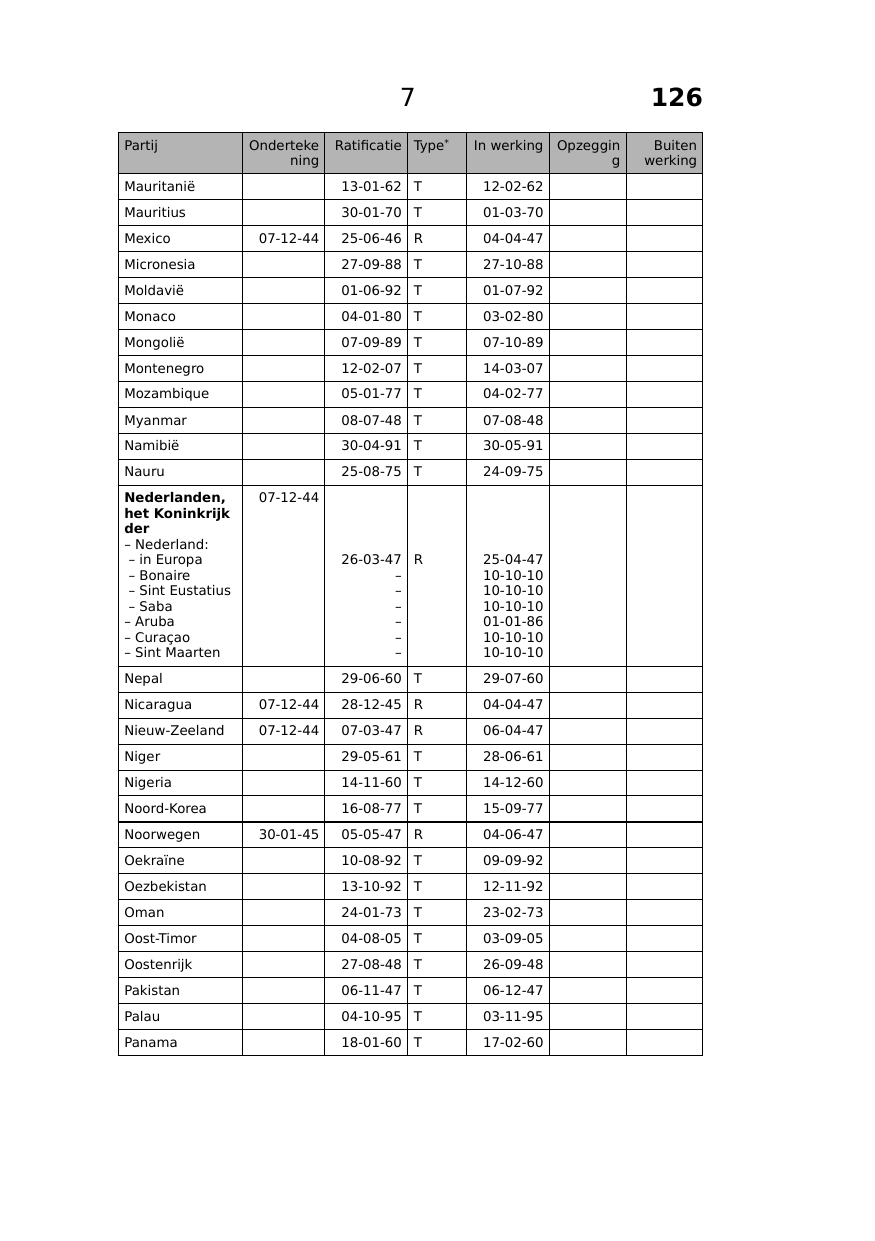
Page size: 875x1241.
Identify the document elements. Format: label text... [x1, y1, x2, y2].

table_cell T [408, 874, 466, 899]
table_cell [550, 278, 626, 303]
table_cell [243, 1030, 324, 1055]
table_cell [627, 304, 702, 329]
table_cell [627, 537, 702, 552]
table_cell [243, 382, 324, 407]
table_cell [408, 646, 466, 666]
table_cell T [408, 278, 466, 303]
table_cell [550, 584, 626, 599]
table_cell Mexico [119, 226, 242, 251]
table_cell [627, 771, 702, 795]
table_cell T [408, 952, 466, 977]
table_cell [627, 568, 702, 583]
table_cell 07-09-89 [325, 330, 407, 355]
table_cell Palau [119, 1004, 242, 1029]
table_cell [550, 174, 626, 199]
table_cell – [325, 568, 407, 583]
table_header Ratificatie [325, 133, 407, 173]
table_cell [550, 848, 626, 873]
table_cell 24-01-73 [325, 900, 407, 925]
table_cell Nauru [119, 460, 242, 484]
table_cell R [408, 823, 466, 847]
table_cell [550, 599, 626, 614]
table_cell T [408, 382, 466, 407]
table_cell [243, 252, 324, 277]
table_cell [550, 823, 626, 847]
table_cell T [408, 745, 466, 769]
table_cell Noorwegen [119, 823, 242, 847]
table_cell 06-11-47 [325, 978, 407, 1003]
table_cell [550, 382, 626, 407]
table_cell Nigeria [119, 771, 242, 795]
table_cell T [408, 434, 466, 459]
table_cell Panama [119, 1030, 242, 1055]
table_cell 01-06-92 [325, 278, 407, 303]
table_cell 10-10-10 [467, 646, 549, 666]
table_cell 26-03-47 [325, 553, 407, 568]
table_cell [550, 615, 626, 630]
table_cell Namibië [119, 434, 242, 459]
table_cell [627, 926, 702, 951]
table_cell [550, 952, 626, 977]
table_cell Noord-Korea [119, 796, 242, 821]
table_cell 30-01-70 [325, 200, 407, 225]
table_cell 13-01-62 [325, 174, 407, 199]
table_cell [627, 599, 702, 614]
table_cell 04-04-47 [467, 226, 549, 251]
table_cell [627, 460, 702, 484]
table_cell Oezbekistan [119, 874, 242, 899]
table_cell 10-10-10 [467, 568, 549, 583]
table_cell [550, 1030, 626, 1055]
table_cell Niger [119, 745, 242, 769]
table_cell [243, 200, 324, 225]
table_cell [243, 174, 324, 199]
table_cell [550, 553, 626, 568]
table_cell [550, 719, 626, 743]
table_cell 04-06-47 [467, 823, 549, 847]
table_cell [550, 745, 626, 769]
table_cell Mongolië [119, 330, 242, 355]
table_cell [243, 278, 324, 303]
table_header Type* [408, 133, 466, 173]
table_cell [243, 330, 324, 355]
table_cell [550, 537, 626, 552]
table_cell T [408, 900, 466, 925]
table_cell 04-10-95 [325, 1004, 407, 1029]
table_cell [243, 926, 324, 951]
table_cell [550, 693, 626, 718]
table_cell – Saba [119, 599, 242, 614]
table_cell [550, 568, 626, 583]
table_cell 05-05-47 [325, 823, 407, 847]
table_cell T [408, 848, 466, 873]
table_cell 01-03-70 [467, 200, 549, 225]
table_cell T [408, 356, 466, 381]
table_cell 27-08-48 [325, 952, 407, 977]
table_cell Micronesia [119, 252, 242, 277]
table_header In werking [467, 133, 549, 173]
table_cell [550, 460, 626, 484]
table_cell [550, 926, 626, 951]
table_cell 29-06-60 [325, 667, 407, 692]
table_cell 04-04-47 [467, 693, 549, 718]
table_cell [627, 978, 702, 1003]
table_cell [550, 667, 626, 692]
table_cell [627, 646, 702, 666]
table_cell 13-10-92 [325, 874, 407, 899]
table_cell [550, 796, 626, 821]
table_cell 25-04-47 [467, 553, 549, 568]
table_cell [408, 584, 466, 599]
table_cell [243, 630, 324, 646]
table_cell [550, 304, 626, 329]
table_cell 03-11-95 [467, 1004, 549, 1029]
table_cell [243, 568, 324, 583]
table_cell 07-12-44 [243, 719, 324, 743]
table_header Opzegging [550, 133, 626, 173]
table_cell T [408, 460, 466, 484]
table_cell 10-10-10 [467, 630, 549, 646]
table_cell 12-02-07 [325, 356, 407, 381]
table_cell [627, 823, 702, 847]
table_cell [243, 584, 324, 599]
table_cell [408, 630, 466, 646]
table_cell 03-02-80 [467, 304, 549, 329]
table_header Partij [119, 133, 242, 173]
table_cell 25-06-46 [325, 226, 407, 251]
table_cell 01-01-86 [467, 615, 549, 630]
table_cell 14-12-60 [467, 771, 549, 795]
table_cell Mozambique [119, 382, 242, 407]
table_cell – Sint Maarten [119, 646, 242, 666]
table_cell [243, 408, 324, 433]
table_cell Nieuw-Zeeland [119, 719, 242, 743]
table_cell [627, 356, 702, 381]
table_cell 04-08-05 [325, 926, 407, 951]
table_cell [627, 615, 702, 630]
table_cell [408, 486, 466, 537]
table_cell Mauritius [119, 200, 242, 225]
table_header Buiten werking [627, 133, 702, 173]
table_cell [243, 356, 324, 381]
table_cell – [325, 584, 407, 599]
table_cell [627, 330, 702, 355]
table_cell – Bonaire [119, 568, 242, 583]
table_cell [243, 646, 324, 666]
table_cell [243, 537, 324, 552]
table_cell 14-11-60 [325, 771, 407, 795]
table_cell [550, 486, 626, 537]
table_cell [550, 226, 626, 251]
table_cell 30-05-91 [467, 434, 549, 459]
table_cell 29-07-60 [467, 667, 549, 692]
table_cell – in Europa [119, 553, 242, 568]
table_cell [243, 1004, 324, 1029]
table_cell T [408, 252, 466, 277]
table_cell [627, 200, 702, 225]
table_cell [627, 796, 702, 821]
table_cell Oekraïne [119, 848, 242, 873]
table_cell [550, 771, 626, 795]
table_cell [627, 226, 702, 251]
table_cell 30-04-91 [325, 434, 407, 459]
table_cell [243, 615, 324, 630]
table_cell Montenegro [119, 356, 242, 381]
table_cell [243, 599, 324, 614]
table_cell Nepal [119, 667, 242, 692]
table_cell T [408, 667, 466, 692]
table_cell [408, 568, 466, 583]
table_cell [243, 434, 324, 459]
table_cell T [408, 174, 466, 199]
table_cell Nederlanden, het Koninkrijk der [119, 486, 242, 537]
table_cell 04-01-80 [325, 304, 407, 329]
table_cell [627, 584, 702, 599]
table_cell T [408, 1004, 466, 1029]
table_cell T [408, 330, 466, 355]
table_cell 23-02-73 [467, 900, 549, 925]
table_cell T [408, 796, 466, 821]
table_cell R [408, 719, 466, 743]
table_cell [627, 745, 702, 769]
table_cell 10-10-10 [467, 599, 549, 614]
table_cell 07-12-44 [243, 226, 324, 251]
table_cell [627, 408, 702, 433]
table_cell R [408, 553, 466, 568]
table_cell [550, 434, 626, 459]
table_cell T [408, 978, 466, 1003]
table_cell [243, 553, 324, 568]
table_cell [550, 630, 626, 646]
table_cell 06-12-47 [467, 978, 549, 1003]
table_cell 03-09-05 [467, 926, 549, 951]
table_cell [408, 537, 466, 552]
table_cell [550, 874, 626, 899]
table_cell 29-05-61 [325, 745, 407, 769]
table_cell [627, 486, 702, 537]
table_cell [243, 667, 324, 692]
table_cell [243, 874, 324, 899]
table_cell [627, 874, 702, 899]
table_cell [627, 952, 702, 977]
table_cell [325, 486, 407, 537]
table_cell [627, 693, 702, 718]
table_cell [627, 553, 702, 568]
table_cell – [325, 630, 407, 646]
table_cell 12-02-62 [467, 174, 549, 199]
table_cell 07-08-48 [467, 408, 549, 433]
table_cell 14-03-07 [467, 356, 549, 381]
table_cell [627, 630, 702, 646]
table_cell [243, 848, 324, 873]
table_cell [243, 900, 324, 925]
table_cell [550, 252, 626, 277]
table_cell Oman [119, 900, 242, 925]
table_cell Mauritanië [119, 174, 242, 199]
table_cell 16-08-77 [325, 796, 407, 821]
table_cell [550, 408, 626, 433]
table_cell T [408, 771, 466, 795]
table_cell T [408, 408, 466, 433]
table_cell 10-08-92 [325, 848, 407, 873]
table_cell [243, 745, 324, 769]
table_cell [627, 848, 702, 873]
table_cell [325, 537, 407, 552]
table_cell Nicaragua [119, 693, 242, 718]
table_cell 27-09-88 [325, 252, 407, 277]
table_cell [627, 667, 702, 692]
table_cell [627, 382, 702, 407]
table_cell [467, 537, 549, 552]
table_cell – [325, 646, 407, 666]
table_cell 09-09-92 [467, 848, 549, 873]
table_cell – Aruba [119, 615, 242, 630]
table_cell [467, 486, 549, 537]
table_cell T [408, 926, 466, 951]
table_cell 01-07-92 [467, 278, 549, 303]
table_cell Oostenrijk [119, 952, 242, 977]
table_cell [243, 796, 324, 821]
table_cell 26-09-48 [467, 952, 549, 977]
table_cell 10-10-10 [467, 584, 549, 599]
table_cell – Curaçao [119, 630, 242, 646]
table_cell [550, 200, 626, 225]
table_cell [627, 174, 702, 199]
table_cell Moldavië [119, 278, 242, 303]
table_cell [243, 460, 324, 484]
table_cell [627, 1030, 702, 1055]
table_cell [627, 278, 702, 303]
table_cell [550, 1004, 626, 1029]
table_cell [550, 646, 626, 666]
table_cell [627, 1004, 702, 1029]
table_cell [627, 900, 702, 925]
table_cell [408, 615, 466, 630]
table_cell 07-03-47 [325, 719, 407, 743]
table_cell [627, 719, 702, 743]
table_cell 15-09-77 [467, 796, 549, 821]
table_cell [243, 304, 324, 329]
table_cell 04-02-77 [467, 382, 549, 407]
table_cell [550, 356, 626, 381]
table_cell 18-01-60 [325, 1030, 407, 1055]
table_cell [243, 771, 324, 795]
table_cell T [408, 1030, 466, 1055]
table_cell 07-12-44 [243, 486, 324, 537]
table_cell 25-08-75 [325, 460, 407, 484]
table_cell – [325, 615, 407, 630]
table_cell [627, 434, 702, 459]
table_cell 07-12-44 [243, 693, 324, 718]
table_cell [550, 978, 626, 1003]
table_cell [243, 952, 324, 977]
table_cell R [408, 693, 466, 718]
table_cell Pakistan [119, 978, 242, 1003]
table_cell 24-09-75 [467, 460, 549, 484]
table_cell R [408, 226, 466, 251]
table_cell Monaco [119, 304, 242, 329]
table_cell – Nederland: [119, 537, 242, 552]
table_cell T [408, 200, 466, 225]
table_cell 12-11-92 [467, 874, 549, 899]
table_header Ondertekening [243, 133, 324, 173]
table_cell 17-02-60 [467, 1030, 549, 1055]
table_cell 05-01-77 [325, 382, 407, 407]
table_cell 08-07-48 [325, 408, 407, 433]
table_cell 07-10-89 [467, 330, 549, 355]
table_cell 30-01-45 [243, 823, 324, 847]
table_cell [243, 978, 324, 1003]
table_cell 28-06-61 [467, 745, 549, 769]
table_cell 06-04-47 [467, 719, 549, 743]
table_cell Myanmar [119, 408, 242, 433]
table_cell Oost-Timor [119, 926, 242, 951]
table_cell [550, 900, 626, 925]
table_cell [550, 330, 626, 355]
table_cell – [325, 599, 407, 614]
table_cell T [408, 304, 466, 329]
table_cell 28-12-45 [325, 693, 407, 718]
table_cell 27-10-88 [467, 252, 549, 277]
table_cell [627, 252, 702, 277]
table_cell – Sint Eustatius [119, 584, 242, 599]
table_cell [408, 599, 466, 614]
